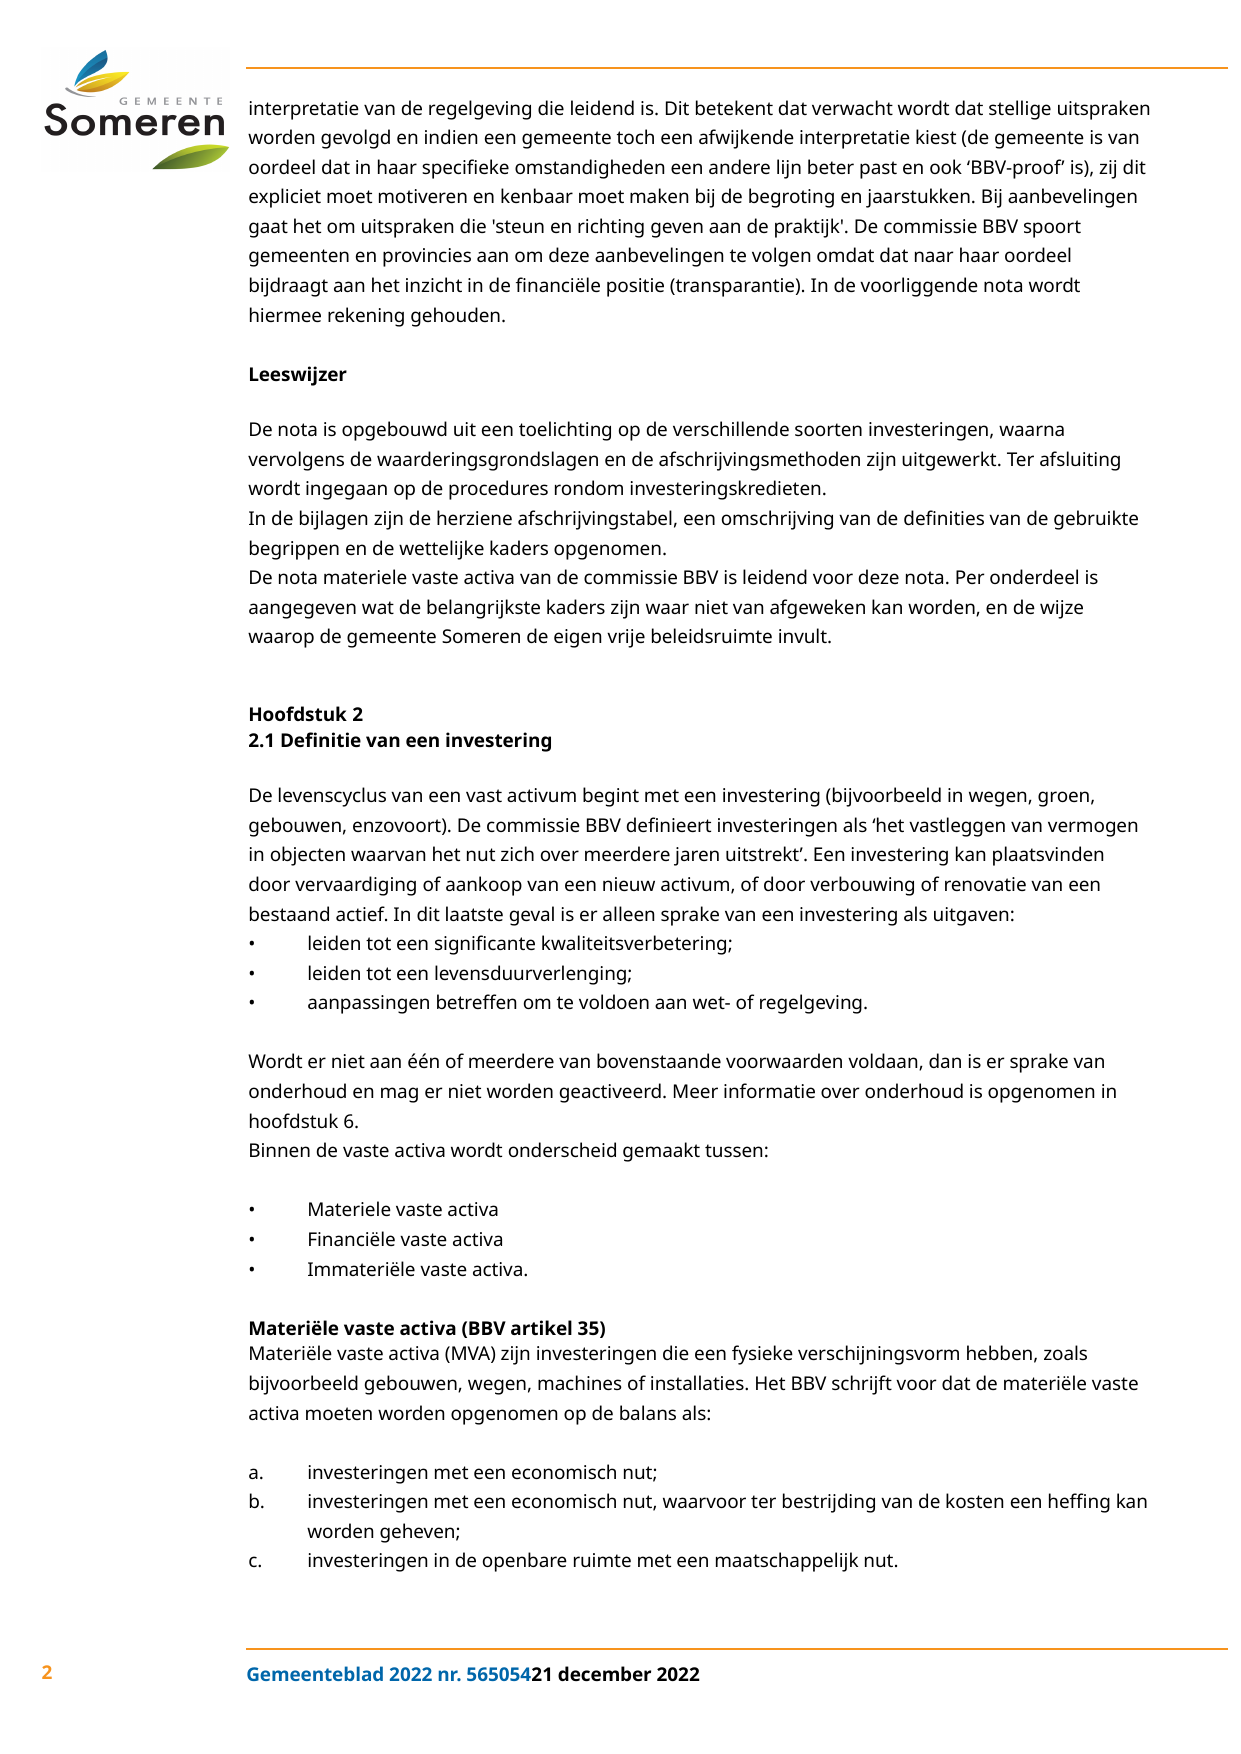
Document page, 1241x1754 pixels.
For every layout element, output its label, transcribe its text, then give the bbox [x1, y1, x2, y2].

text De nota materiele vaste activa van de commissie BBV is leidend voor deze nota. Per onderdeel is aangegeven wat de belangrijkste kaders zijn waar niet van afgeweken kan worden, en de wijze waarop de gemeente Someren de eigen vrije beleidsruimte invult. [248, 564, 1152, 649]
text In de bijlagen zijn de herziene afschrijvingstabel, een omschrijving van de definities van de gebruikte begrippen en de wettelijke kaders opgenomen. [248, 505, 1152, 560]
text Materiële vaste activa (MVA) zijn investeringen die een fysieke verschijningsvorm hebben, zoals bijvoorbeeld gebouwen, wegen, machines of installaties. Het BBV schrijft voor dat de materiële vaste activa moeten worden opgenomen op de balans als: [248, 1341, 1152, 1426]
list investeringen met een economisch nut, waarvoor ter bestrijding van de kosten een heffing kan worden geheven; [248, 1488, 1152, 1544]
text Leeswijzer [248, 361, 1152, 387]
list Materiele vaste activa [248, 1197, 1152, 1222]
text 2.1 Definitie van een investering [248, 727, 1152, 753]
list Financiële vaste activa [248, 1226, 1152, 1252]
text Wordt er niet aan één of meerdere van bovenstaande voorwaarden voldaan, dan is er sprake van onderhoud en mag er niet worden geactiveerd. Meer informatie over onderhoud is opgenomen in hoofdstuk 6. [248, 1049, 1152, 1133]
text interpretatie van de regelgeving die leidend is. Dit betekent dat verwacht wordt dat stellige uitspraken worden gevolgd en indien een gemeente toch een afwijkende interpretatie kiest (de gemeente is van oordeel dat in haar specifieke omstandigheden een andere lijn beter past en ook ‘BBV-proof’ is), zij dit expliciet moet motiveren en kenbaar moet maken bij de begroting en jaarstukken. Bij aanbevelingen gaat het om uitspraken die 'steun en richting geven aan de praktijk'. De commissie BBV spoort gemeenten en provincies aan om deze aanbevelingen te volgen omdat dat naar haar oordeel bijdraagt aan het inzicht in de financiële positie (transparantie). In de voorliggende nota wordt hiermee rekening gehouden. [248, 95, 1152, 328]
list investeringen in de openbare ruimte met een maatschappelijk nut. [248, 1548, 1152, 1573]
list leiden tot een significante kwaliteitsverbetering; [248, 930, 1152, 956]
text De nota is opgebouwd uit een toelichting op de verschillende soorten investeringen, waarna vervolgens de waarderingsgrondslagen en de afschrijvingsmethoden zijn uitgewerkt. Ter afsluiting wordt ingegaan op de procedures rondom investeringskredieten. [248, 416, 1152, 501]
list aanpassingen betreffen om te voldoen aan wet- of regelgeving. [248, 989, 1152, 1015]
list leiden tot een levensduurverlenging; [248, 960, 1152, 986]
list Immateriële vaste activa. [248, 1256, 1152, 1281]
text De levenscyclus van een vast activum begint met een investering (bijvoorbeeld in wegen, groen, gebouwen, enzovoort). De commissie BBV definieert investeringen als ‘het vastleggen van vermogen in objecten waarvan het nut zich over meerdere jaren uitstrekt’. Een investering kan plaatsvinden door vervaardiging of aankoop van een nieuw activum, of door verbouwing of renovatie van een bestaand actief. In dit laatste geval is er alleen sprake van een investering als uitgaven: [248, 782, 1152, 926]
text Materiële vaste activa (BBV artikel 35) [248, 1315, 1152, 1341]
text Hoofdstuk 2 [248, 699, 1152, 727]
list investeringen met een economisch nut; [248, 1459, 1152, 1485]
picture [41, 47, 231, 172]
text Binnen de vaste activa wordt onderscheid gemaakt tussen: [248, 1137, 1152, 1163]
